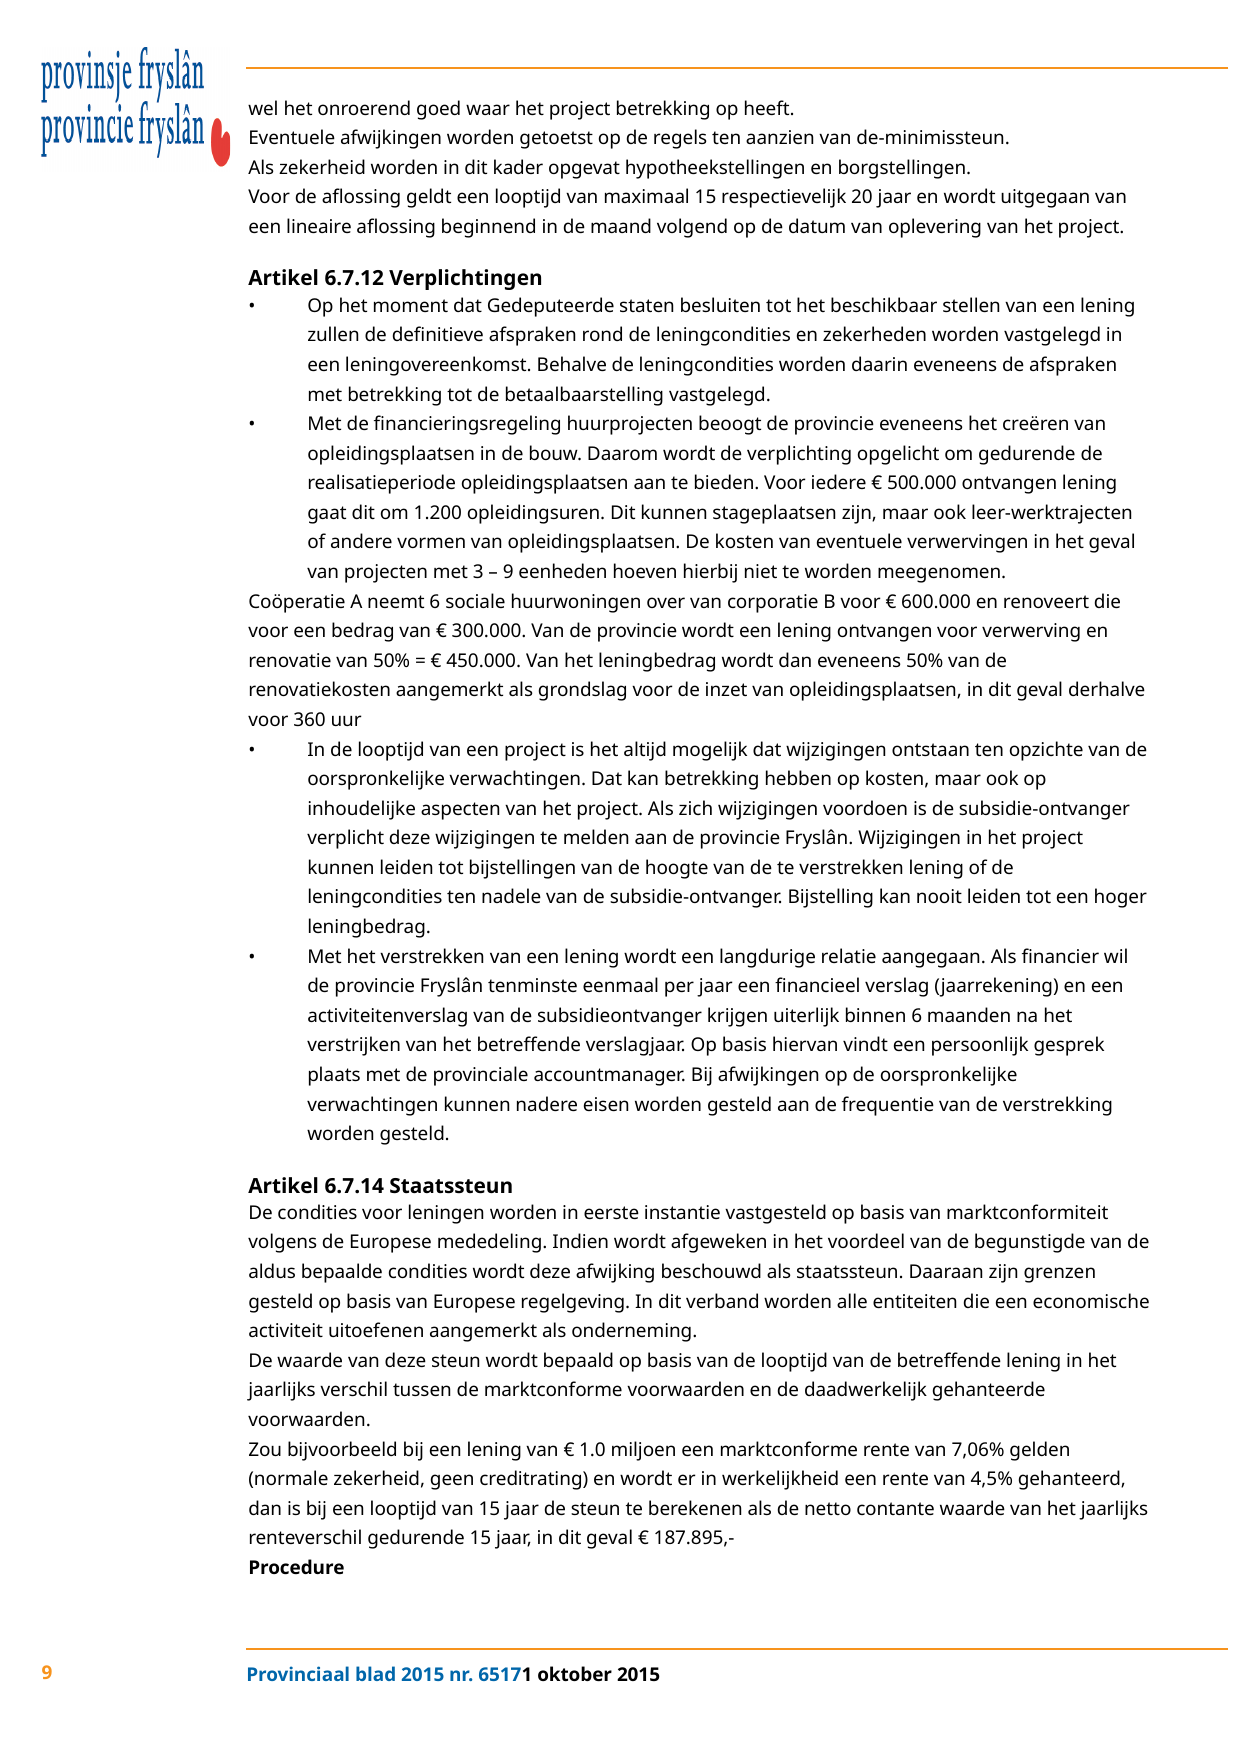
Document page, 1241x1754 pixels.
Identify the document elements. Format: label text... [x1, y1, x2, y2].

text Procedure [248, 1554, 1152, 1580]
list In de looptijd van een project is het altijd mogelijk dat wijzigingen ontstaan ten opzichte van de oorspronkelijke verwachtingen. Dat kan betrekking hebben op kosten, maar ook op inhoudelijke aspecten van het project. Als zich wijzigingen voordoen is de subsidie-ontvanger verplicht deze wijzigingen te melden aan de provincie Fryslân. Wijzigingen in het project kunnen leiden tot bijstellingen van de hoogte van de te verstrekken lening of de leningcondities ten nadele van de subsidie-ontvanger. Bijstelling kan nooit leiden tot een hoger leningbedrag. [248, 736, 1152, 939]
list Met de financieringsregeling huurprojecten beoogt de provincie eveneens het creëren van opleidingsplaatsen in de bouw. Daarom wordt de verplichting opgelicht om gedurende de realisatieperiode opleidingsplaatsen aan te bieden. Voor iedere € 500.000 ontvangen lening gaat dit om 1.200 opleidingsuren. Dit kunnen stageplaatsen zijn, maar ook leer-werktrajecten of andere vormen van opleidingsplaatsen. De kosten van eventuele verwervingen in het geval van projecten met 3 – 9 eenheden hoeven hierbij niet te worden meegenomen. [248, 410, 1152, 584]
text Voor de aflossing geldt een looptijd van maximaal 15 respectievelijk 20 jaar en wordt uitgegaan van een lineaire aflossing beginnend in de maand volgend op de datum van oplevering van het project. [248, 183, 1152, 239]
text Zou bijvoorbeeld bij een lening van € 1.0 miljoen een marktconforme rente van 7,06% gelden (normale zekerheid, geen creditrating) en wordt er in werkelijkheid een rente van 4,5% gehanteerd, dan is bij een looptijd van 15 jaar de steun te berekenen als de netto contante waarde van het jaarlijks renteverschil gedurende 15 jaar, in dit geval € 187.895,- [248, 1436, 1152, 1550]
text Als zekerheid worden in dit kader opgevat hypotheekstellingen en borgstellingen. [248, 154, 1152, 180]
text Artikel 6.7.14 Staatssteun [248, 1171, 1152, 1199]
text De condities voor leningen worden in eerste instantie vastgesteld op basis van marktconformiteit volgens de Europese mededeling. Indien wordt afgeweken in het voordeel van de begunstigde van de aldus bepaalde condities wordt deze afwijking beschouwd als staatssteun. Daaraan zijn grenzen gesteld op basis van Europese regelgeving. In dit verband worden alle entiteiten die een economische activiteit uitoefenen aangemerkt als onderneming. [248, 1199, 1152, 1343]
text Eventuele afwijkingen worden getoetst op de regels ten aanzien van de-minimissteun. [248, 124, 1152, 150]
text De waarde van deze steun wordt bepaald op basis van de looptijd van de betreffende lening in het jaarlijks verschil tussen de marktconforme voorwaarden en de daadwerkelijk gehanteerde voorwaarden. [248, 1347, 1152, 1432]
picture [41, 47, 231, 172]
text Coöperatie A neemt 6 sociale huurwoningen over van corporatie B voor € 600.000 en renoveert die voor een bedrag van € 300.000. Van de provincie wordt een lening ontvangen voor verwerving en renovatie van 50% = € 450.000. Van het leningbedrag wordt dan eveneens 50% van de renovatiekosten aangemerkt als grondslag voor de inzet van opleidingsplaatsen, in dit geval derhalve voor 360 uur [248, 588, 1152, 732]
text wel het onroerend goed waar het project betrekking op heeft. [248, 95, 1152, 121]
text Artikel 6.7.12 Verplichtingen [248, 263, 1152, 292]
list Op het moment dat Gedeputeerde staten besluiten tot het beschikbaar stellen van een lening zullen de definitieve afspraken rond de leningcondities en zekerheden worden vastgelegd in een leningovereenkomst. Behalve de leningcondities worden daarin eveneens de afspraken met betrekking tot de betaalbaarstelling vastgelegd. [248, 292, 1152, 406]
list Met het verstrekken van een lening wordt een langdurige relatie aangegaan. Als financier wil de provincie Fryslân tenminste eenmaal per jaar een financieel verslag (jaarrekening) en een activiteitenverslag van de subsidieontvanger krijgen uiterlijk binnen 6 maanden na het verstrijken van het betreffende verslagjaar. Op basis hiervan vindt een persoonlijk gesprek plaats met de provinciale accountmanager. Bij afwijkingen op de oorspronkelijke verwachtingen kunnen nadere eisen worden gesteld aan de frequentie van de verstrekking worden gesteld. [248, 943, 1152, 1146]
